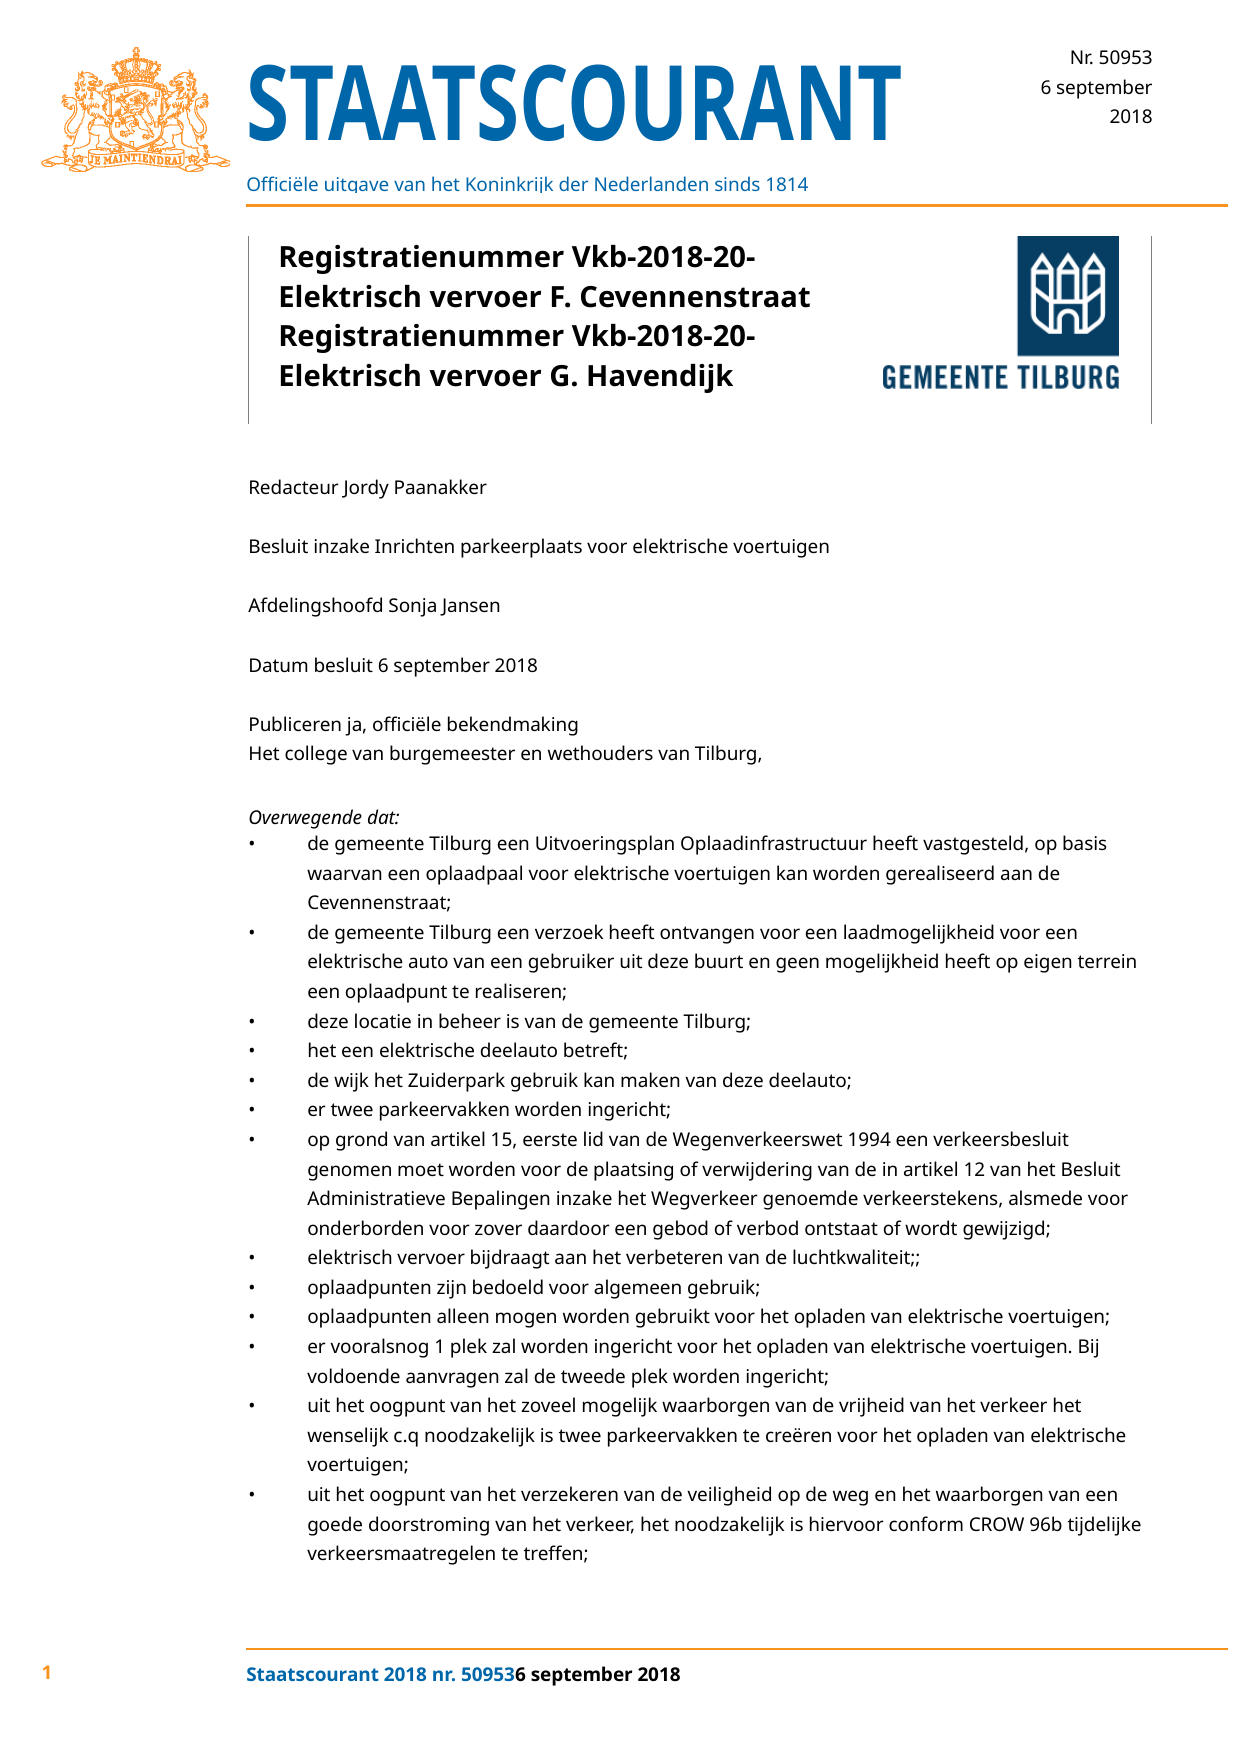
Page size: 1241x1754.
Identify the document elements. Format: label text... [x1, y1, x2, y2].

list het een elektrische deelauto betreft; [248, 1037, 1152, 1063]
list oplaadpunten alleen mogen worden gebruikt voor het opladen van elektrische voertuigen; [248, 1304, 1152, 1329]
text Besluit inzake Inrichten parkeerplaats voor elektrische voertuigen [248, 533, 1152, 559]
list uit het oogpunt van het zoveel mogelijk waarborgen van de vrijheid van het verkeer het wenselijk c.q noodzakelijk is twee parkeervakken te creëren voor het opladen van elektrische voertuigen; [248, 1392, 1152, 1477]
list op grond van artikel 15, eerste lid van de Wegenverkeerswet 1994 een verkeersbesluit genomen moet worden voor de plaatsing of verwijdering van de in artikel 12 van het Besluit Administratieve Bepalingen inzake het Wegverkeer genoemde verkeerstekens, alsmede voor onderborden voor zover daardoor een gebod of verbod ontstaat of wordt gewijzigd; [248, 1126, 1152, 1241]
list uit het oogpunt van het verzekeren van de veiligheid op de weg en het waarborgen van een goede doorstroming van het verkeer, het noodzakelijk is hiervoor conform CROW 96b tijdelijke verkeersmaatregelen te treffen; [248, 1481, 1152, 1566]
list oplaadpunten zijn bedoeld voor algemeen gebruik; [248, 1274, 1152, 1300]
picture [882, 236, 1119, 391]
text Publiceren ja, officiële bekendmaking [248, 711, 1152, 737]
text Het college van burgemeester en wethouders van Tilburg, [248, 741, 1152, 766]
list deze locatie in beheer is van de gemeente Tilburg; [248, 1008, 1152, 1033]
text Overwegende dat: [248, 804, 1152, 830]
text Redacteur Jordy Paanakker [248, 474, 1152, 500]
list de wijk het Zuiderpark gebruik kan maken van deze deelauto; [248, 1067, 1152, 1093]
list er vooralsnog 1 plek zal worden ingericht voor het opladen van elektrische voertuigen. Bij voldoende aanvragen zal de tweede plek worden ingericht; [248, 1333, 1152, 1388]
list de gemeente Tilburg een verzoek heeft ontvangen voor een laadmogelijkheid voor een elektrische auto van een gebruiker uit deze buurt en geen mogelijkheid heeft op eigen terrein een oplaadpunt te realiseren; [248, 919, 1152, 1004]
table_header Registratienummer Vkb-2018-20-Elektrisch vervoer F. Cevennenstraat Registratienummer Vkb-2018-20-Elektrisch vervoer G. Havendijk [249, 236, 850, 424]
text Afdelingshoofd Sonja Jansen [248, 593, 1152, 618]
picture [41, 47, 231, 172]
list de gemeente Tilburg een Uitvoeringsplan Oplaadinfrastructuur heeft vastgesteld, op basis waarvan een oplaadpaal voor elektrische voertuigen kan worden gerealiseerd aan de Cevennenstraat; [248, 830, 1152, 915]
text Datum besluit 6 september 2018 [248, 652, 1152, 678]
list elektrisch vervoer bijdraagt aan het verbeteren van de luchtkwaliteit;; [248, 1244, 1152, 1270]
list er twee parkeervakken worden ingericht; [248, 1097, 1152, 1122]
table_header [850, 236, 1151, 424]
